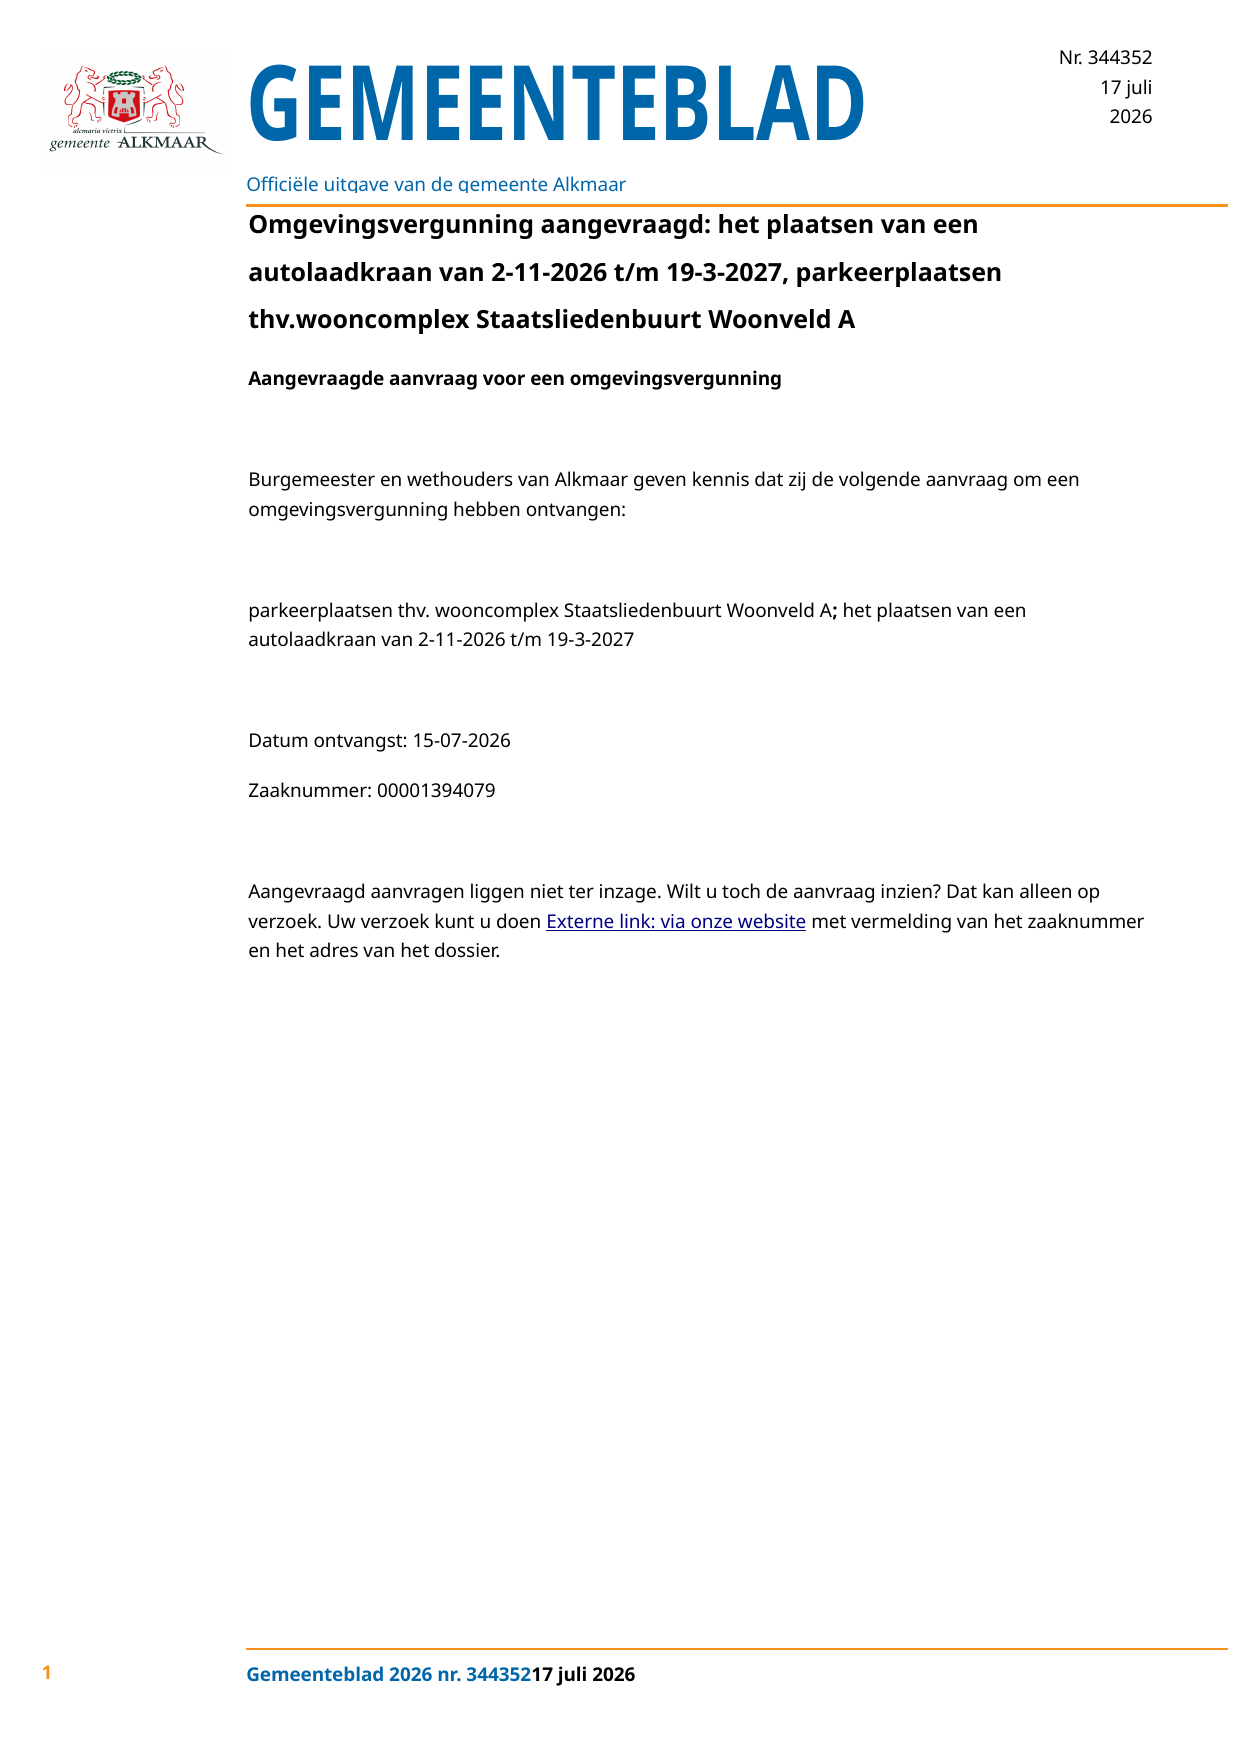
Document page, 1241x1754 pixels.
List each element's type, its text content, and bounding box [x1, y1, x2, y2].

text Omgevingsvergunning aangevraagd: het plaatsen van een autolaadkraan van 2-11-2026 t/m 19-3-2027, parkeerplaatsen thv.wooncomplex Staatsliedenbuurt Woonveld A [248, 207, 1152, 336]
text Datum ontvangst: 15-07-2026 [248, 727, 1152, 753]
picture [41, 47, 231, 172]
text Burgemeester en wethouders van Alkmaar geven kennis dat zij de volgende aanvraag om een omgevingsvergunning hebben ontvangen: [248, 466, 1152, 522]
text parkeerplaatsen thv. wooncomplex Staatsliedenbuurt Woonveld A; het plaatsen van een autolaadkraan van 2-11-2026 t/m 19-3-2027 [248, 597, 1152, 652]
text Aangevraagde aanvraag voor een omgevingsvergunning [248, 366, 1152, 391]
text Zaaknummer: 00001394079 [248, 778, 1152, 803]
text Aangevraagd aanvragen liggen niet ter inzage. Wilt u toch de aanvraag inzien? Dat kan alleen op verzoek. Uw verzoek kunt u doen Externe link: via onze website met vermelding van het zaaknummer en het adres van het dossier. [248, 878, 1152, 963]
